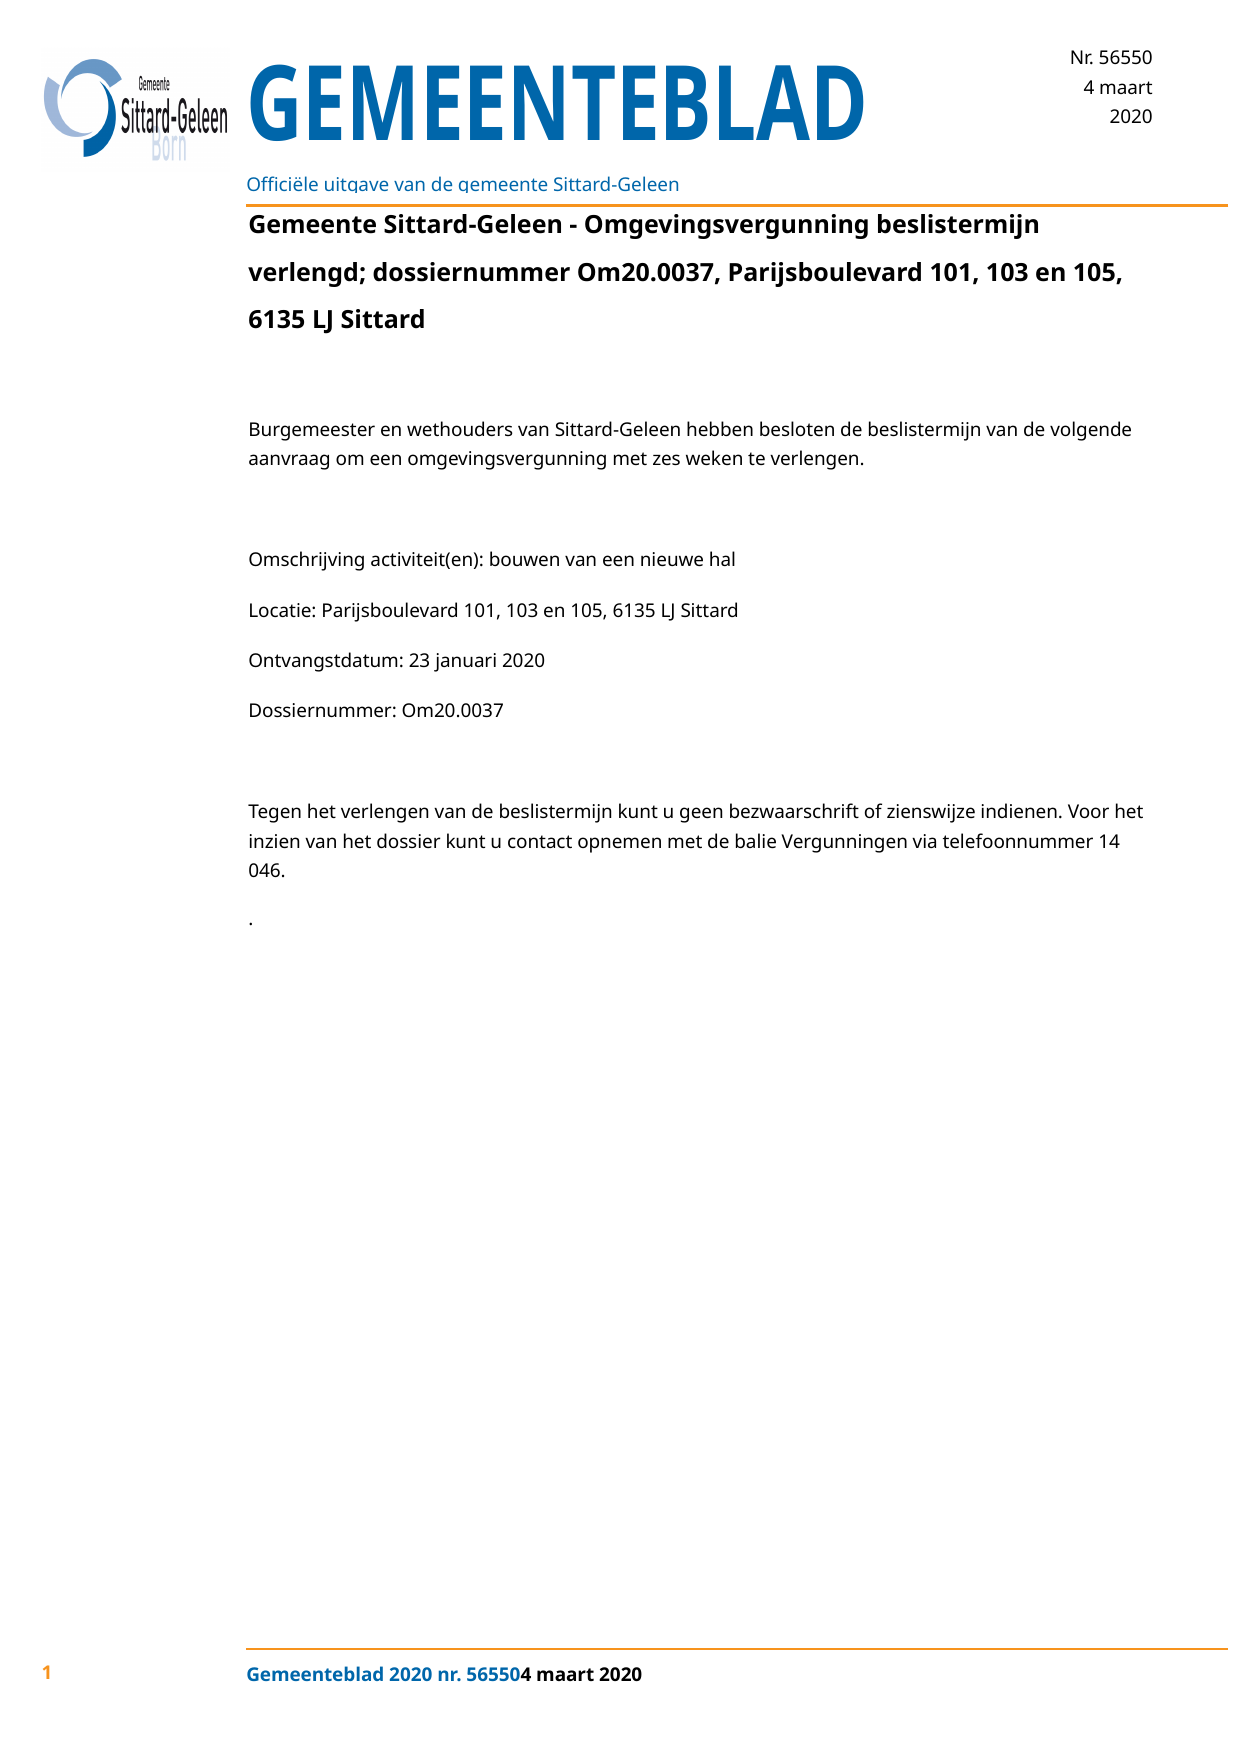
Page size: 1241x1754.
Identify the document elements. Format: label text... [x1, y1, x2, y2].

text Gemeente Sittard-Geleen - Omgevingsvergunning beslistermijn verlengd; dossiernummer Om20.0037, Parijsboulevard 101, 103 en 105, 6135 LJ Sittard [248, 207, 1152, 336]
text Ontvangstdatum: 23 januari 2020 [248, 647, 1152, 673]
text . [248, 905, 1152, 931]
text Burgemeester en wethouders van Sittard-Geleen hebben besloten de beslistermijn van de volgende aanvraag om een omgevingsvergunning met zes weken te verlengen. [248, 416, 1152, 471]
text Tegen het verlengen van de beslistermijn kunt u geen bezwaarschrift of zienswijze indienen. Voor het inzien van het dossier kunt u contact opnemen met de balie Vergunningen via telefoonnummer 14 046. [248, 798, 1152, 883]
text Omschrijving activiteit(en): bouwen van een nieuwe hal [248, 546, 1152, 572]
text Locatie: Parijsboulevard 101, 103 en 105, 6135 LJ Sittard [248, 597, 1152, 622]
picture [41, 47, 231, 172]
text Dossiernummer: Om20.0037 [248, 698, 1152, 723]
